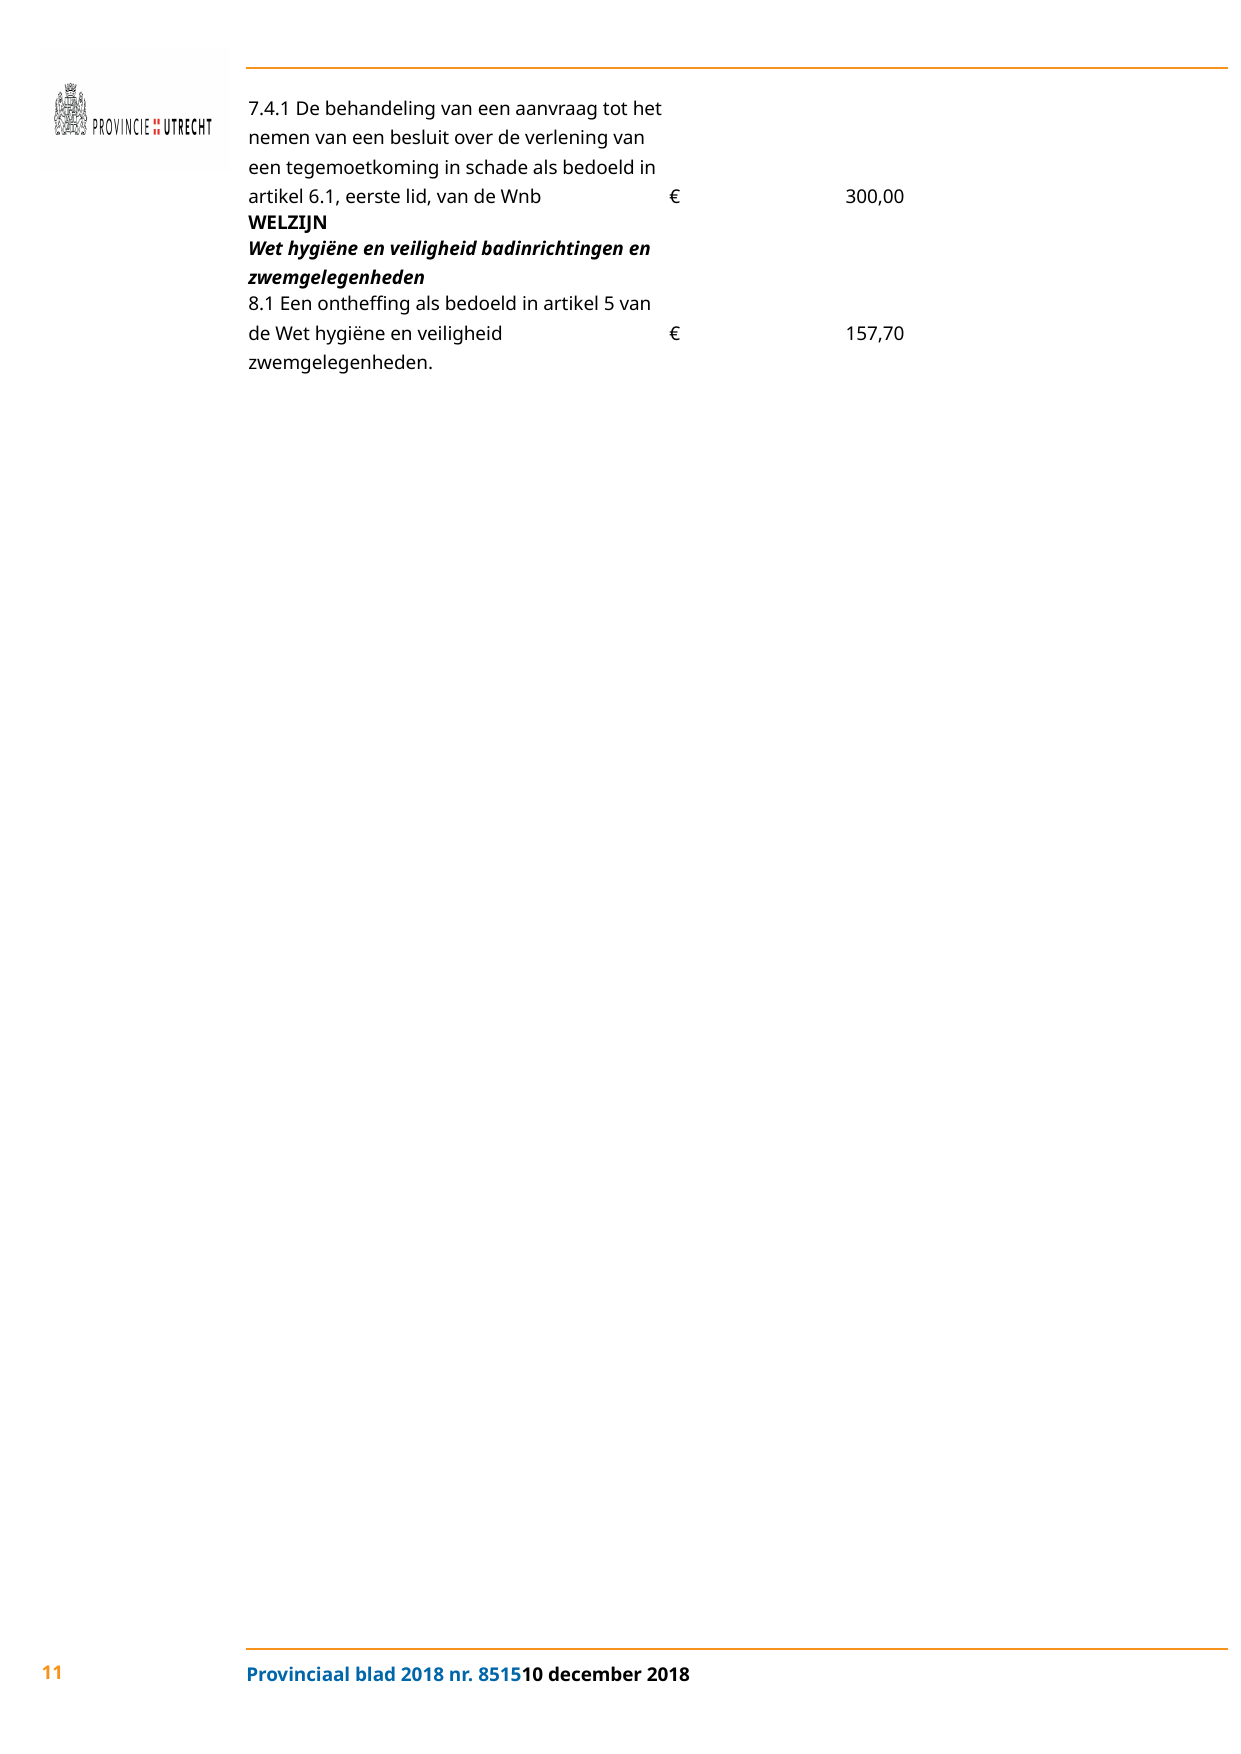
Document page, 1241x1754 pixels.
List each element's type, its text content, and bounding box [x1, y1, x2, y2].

table_cell 157,70 [845, 290, 1152, 375]
table_cell € [669, 290, 845, 375]
table_cell Wet hygiëne en veiligheid badinrichtingen en zwemgelegenheden [248, 235, 669, 290]
table_cell [845, 209, 1152, 235]
table_cell [669, 209, 845, 235]
table_cell WELZIJN [248, 209, 669, 235]
table_cell 7.4.1 De behandeling van een aanvraag tot het nemen van een besluit over de verlening van een tegemoetkoming in schade als bedoeld in artikel 6.1, eerste lid, van de Wnb [248, 95, 669, 209]
table_cell [669, 235, 845, 290]
picture [41, 47, 231, 172]
table_cell € [669, 95, 845, 209]
table_cell 300,00 [845, 95, 1152, 209]
table_cell [845, 235, 1152, 290]
table_cell 8.1 Een ontheffing als bedoeld in artikel 5 van de Wet hygiëne en veiligheid zwemgelegenheden. [248, 290, 669, 375]
